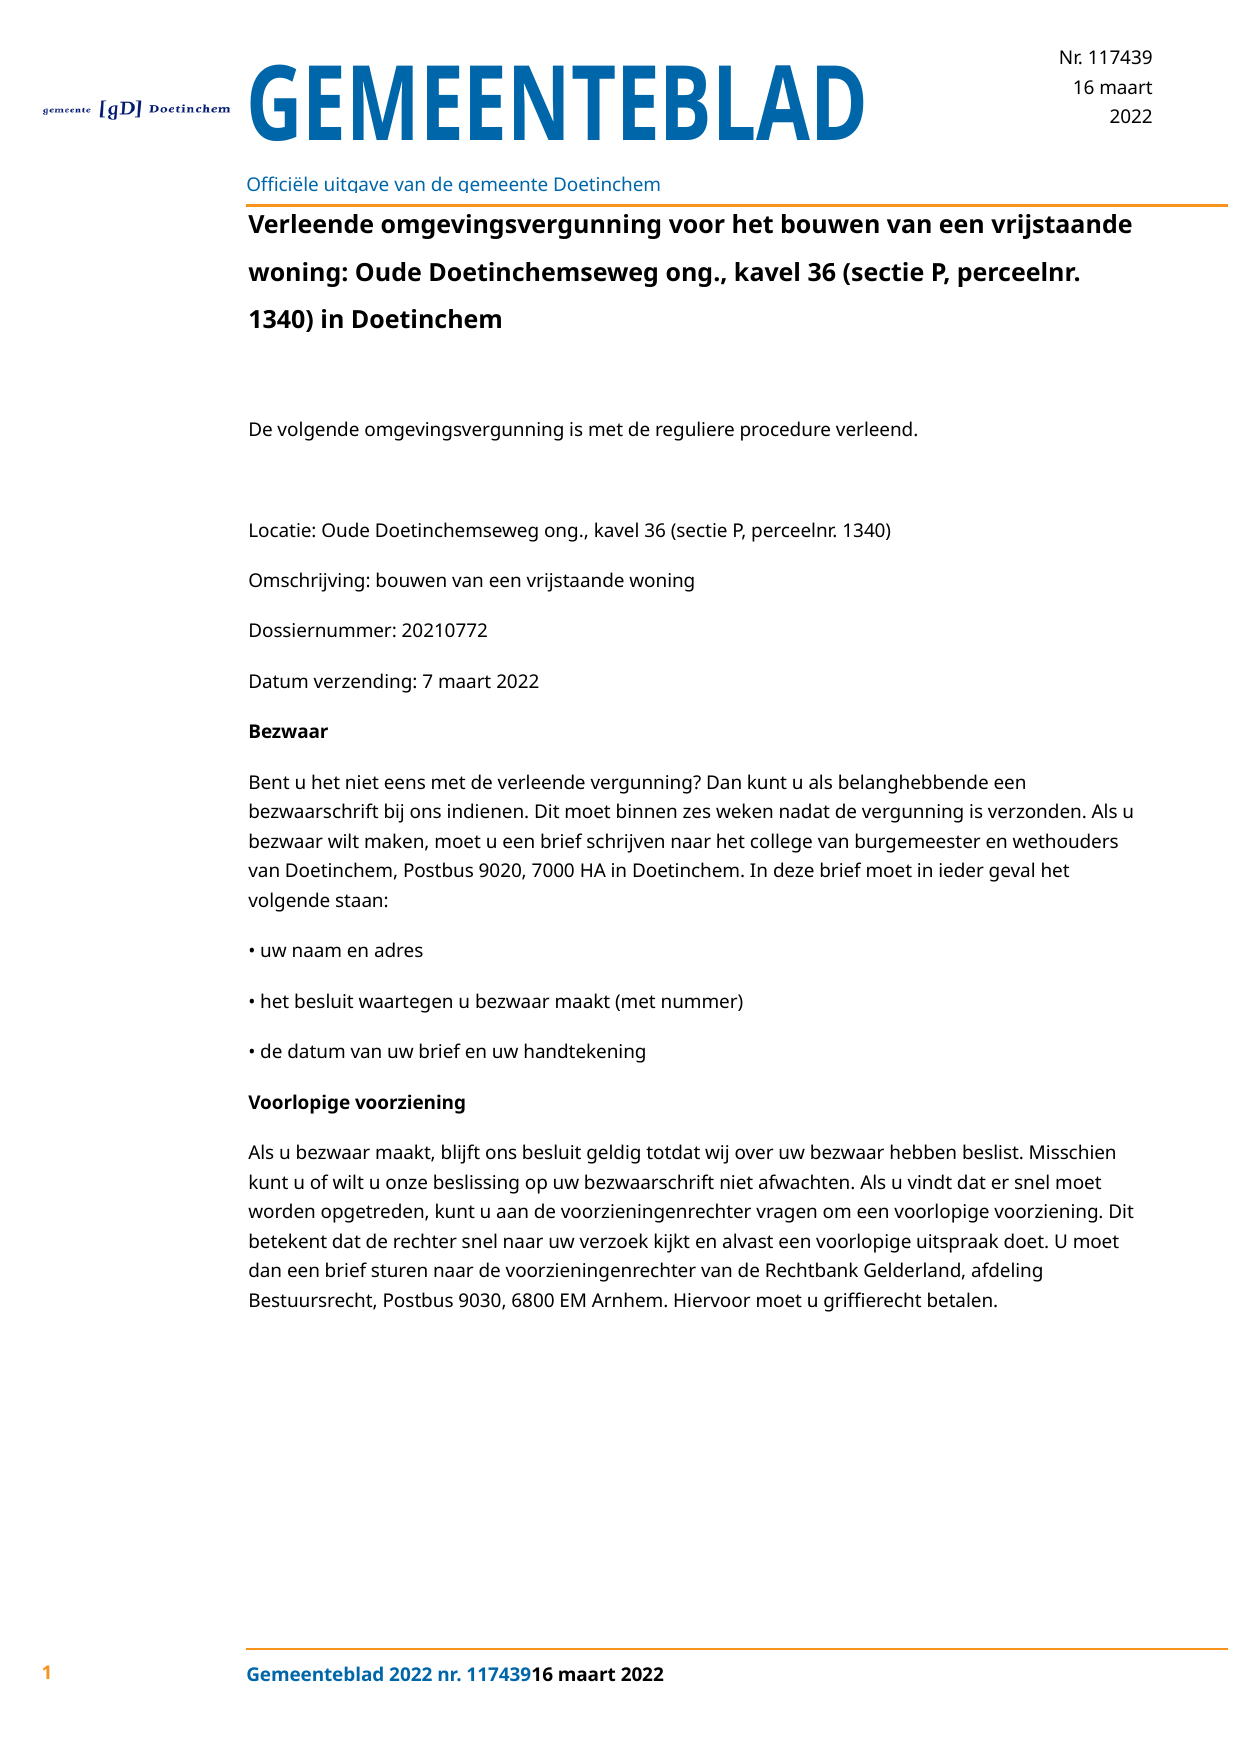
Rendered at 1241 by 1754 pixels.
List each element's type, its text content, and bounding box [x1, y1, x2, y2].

text • het besluit waartegen u bezwaar maakt (met nummer) [248, 988, 1152, 1014]
text • de datum van uw brief en uw handtekening [248, 1038, 1152, 1064]
text Datum verzending: 7 maart 2022 [248, 668, 1152, 694]
text Verleende omgevingsvergunning voor het bouwen van een vrijstaande woning: Oude Doetinchemseweg ong., kavel 36 (sectie P, perceelnr. 1340) in Doetinchem [248, 207, 1152, 336]
text Als u bezwaar maakt, blijft ons besluit geldig totdat wij over uw bezwaar hebben beslist. Misschien kunt u of wilt u onze beslissing op uw bezwaarschrift niet afwachten. Als u vindt dat er snel moet worden opgetreden, kunt u aan de voorzieningenrechter vragen om een voorlopige voorziening. Dit betekent dat de rechter snel naar uw verzoek kijkt en alvast een voorlopige uitspraak doet. U moet dan een brief sturen naar de voorzieningenrechter van de Rechtbank Gelderland, afdeling Bestuursrecht, Postbus 9030, 6800 EM Arnhem. Hiervoor moet u griffierecht betalen. [248, 1139, 1152, 1313]
text • uw naam en adres [248, 938, 1152, 963]
text Bent u het niet eens met de verleende vergunning? Dan kunt u als belanghebbende een bezwaarschrift bij ons indienen. Dit moet binnen zes weken nadat de vergunning is verzonden. Als u bezwaar wilt maken, moet u een brief schrijven naar het college van burgemeester en wethouders van Doetinchem, Postbus 9020, 7000 HA in Doetinchem. In deze brief moet in ieder geval het volgende staan: [248, 769, 1152, 913]
text Locatie: Oude Doetinchemseweg ong., kavel 36 (sectie P, perceelnr. 1340) [248, 517, 1152, 542]
picture [41, 47, 231, 172]
text De volgende omgevingsvergunning is met de reguliere procedure verleend. [248, 416, 1152, 442]
text Omschrijving: bouwen van een vrijstaande woning [248, 567, 1152, 593]
text Bezwaar [248, 718, 1152, 744]
text Dossiernummer: 20210772 [248, 618, 1152, 643]
text Voorlopige voorziening [248, 1089, 1152, 1114]
